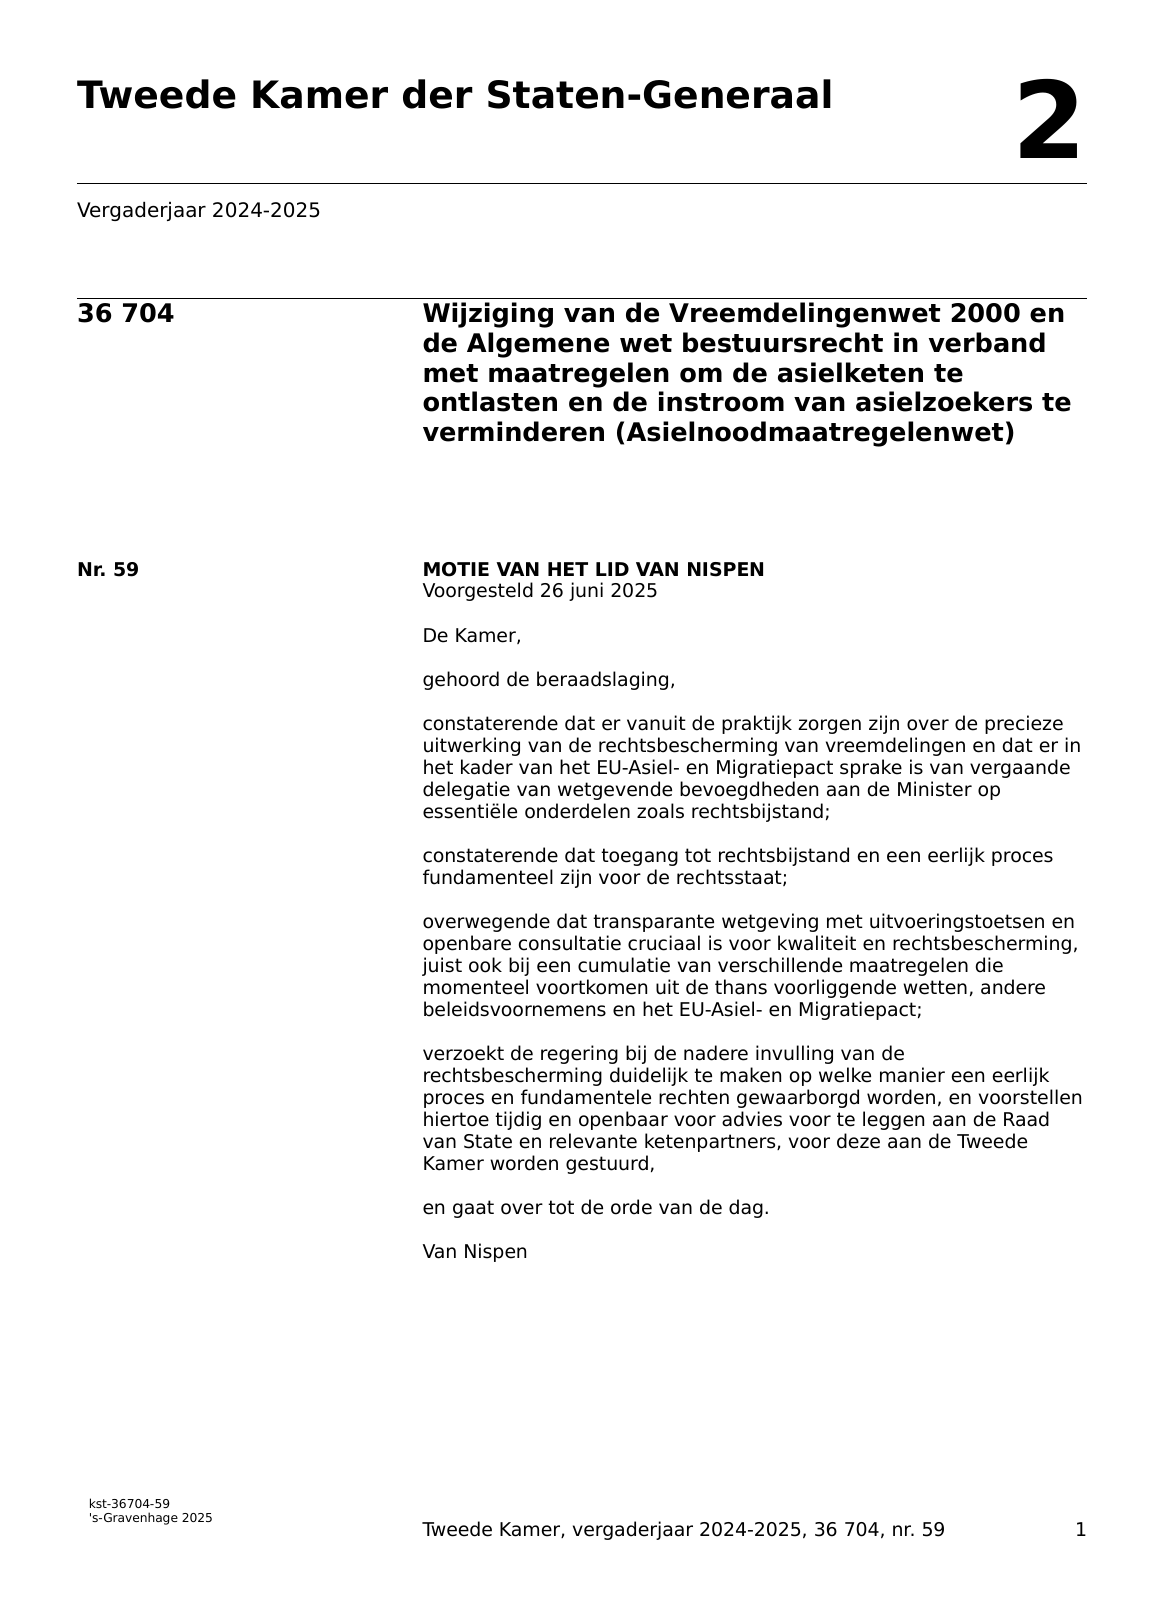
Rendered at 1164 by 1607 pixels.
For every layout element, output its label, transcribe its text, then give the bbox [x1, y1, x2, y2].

text 's-Gravenhage 2025 [88, 1511, 323, 1525]
text en gaat over tot de orde van de dag. [422, 1197, 1087, 1219]
text constaterende dat er vanuit de praktijk zorgen zijn over de precieze uitwerking van de rechtsbescherming van vreemdelingen en dat er in het kader van het EU-Asiel- en Migratiepact sprake is van vergaande delegatie van wetgevende bevoegdheden aan de Minister op essentiële onderdelen zoals rechtsbijstand; [422, 713, 1087, 823]
text De Kamer, [422, 624, 1087, 647]
text gehoord de beraadslaging, [422, 669, 1087, 691]
text verzoekt de regering bij de nadere invulling van de rechtsbescherming duidelijk te maken op welke manier een eerlijk proces en fundamentele rechten gewaarborgd worden, en voorstellen hiertoe tijdig en openbaar voor advies voor te leggen aan de Raad van State en relevante ketenpartners, voor deze aan de Tweede Kamer worden gestuurd, [422, 1043, 1087, 1175]
text constaterende dat toegang tot rechtsbijstand en een eerlijk proces fundamenteel zijn voor de rechtsstaat; [422, 845, 1087, 889]
text kst-36704-59 [88, 1497, 323, 1511]
text overwegende dat transparante wetgeving met uitvoeringstoetsen en openbare consultatie cruciaal is voor kwaliteit en rechtsbescherming, juist ook bij een cumulatie van verschillende maatregelen die momenteel voortkomen uit de thans voorliggende wetten, andere beleidsvoornemens en het EU-Asiel- en Migratiepact; [422, 911, 1087, 1021]
table_cell Vergaderjaar 2024-2025 [77, 184, 1087, 298]
text Van Nispen [422, 1241, 1087, 1263]
subtitle Nr. 59 MOTIE VAN HET LID VAN NISPEN [77, 558, 1087, 580]
table_header 2 [886, 59, 1087, 183]
subtitle 36 704 Wijziging van de Vreemdelingenwet 2000 en de Algemene wet bestuursrecht in verband met maatregelen om de asielketen te ontlasten en de instroom van asielzoekers te verminderen (Asielnoodmaatregelenwet) [77, 299, 1087, 447]
table_header Tweede Kamer der Staten-Generaal [77, 59, 886, 183]
text Voorgesteld 26 juni 2025 [422, 580, 1087, 602]
